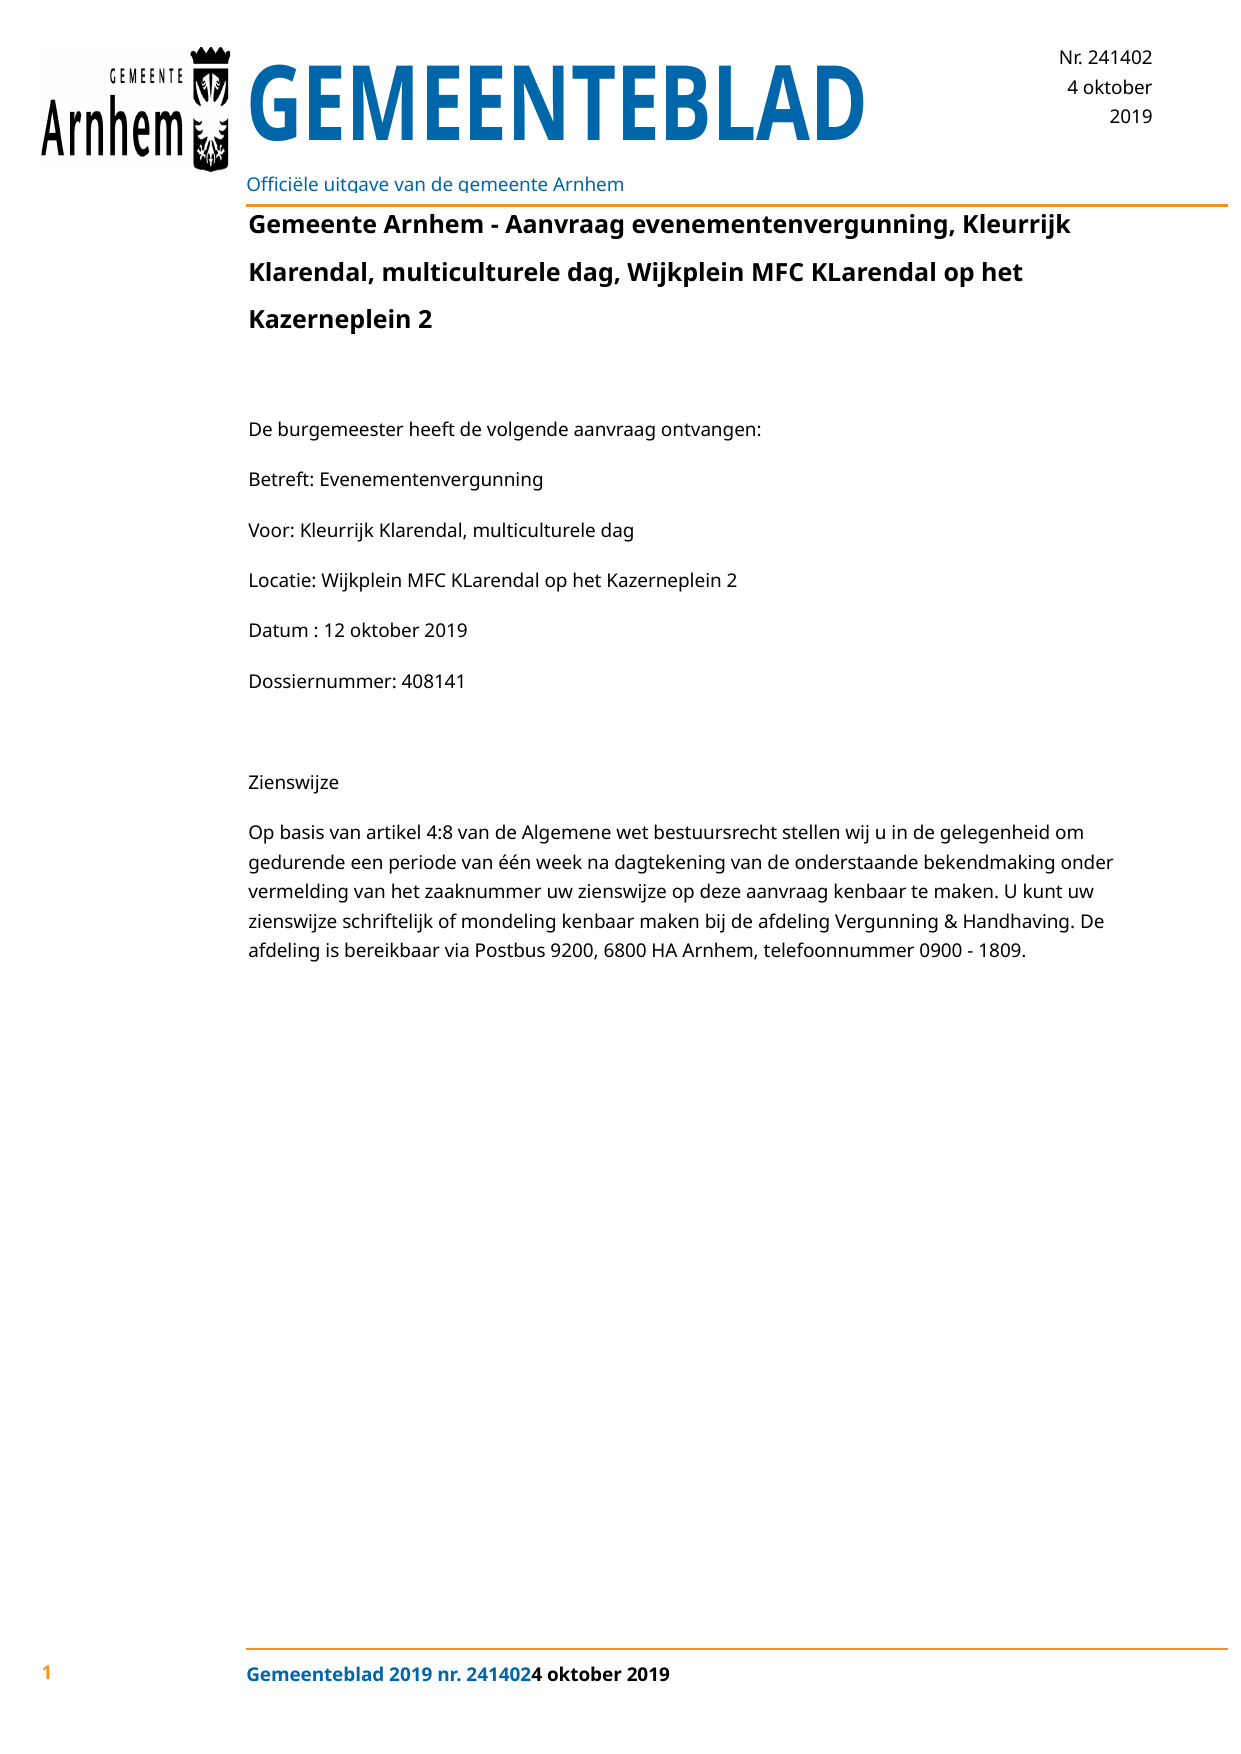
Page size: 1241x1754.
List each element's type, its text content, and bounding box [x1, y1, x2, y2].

text Datum : 12 oktober 2019 [248, 618, 1152, 643]
text Dossiernummer: 408141 [248, 668, 1152, 694]
text Locatie: Wijkplein MFC KLarendal op het Kazerneplein 2 [248, 567, 1152, 593]
text Betreft: Evenementenvergunning [248, 466, 1152, 492]
text Zienswijze [248, 769, 1152, 794]
picture [41, 47, 231, 172]
text Op basis van artikel 4:8 van de Algemene wet bestuursrecht stellen wij u in de gelegenheid om gedurende een periode van één week na dagtekening van de onderstaande bekendmaking onder vermelding van het zaaknummer uw zienswijze op deze aanvraag kenbaar te maken. U kunt uw zienswijze schriftelijk of mondeling kenbaar maken bij de afdeling Vergunning & Handhaving. De afdeling is bereikbaar via Postbus 9200, 6800 HA Arnhem, telefoonnummer 0900 - 1809. [248, 819, 1152, 963]
text De burgemeester heeft de volgende aanvraag ontvangen: [248, 416, 1152, 442]
text Voor: Kleurrijk Klarendal, multiculturele dag [248, 517, 1152, 542]
text Gemeente Arnhem - Aanvraag evenementenvergunning, Kleurrijk Klarendal, multiculturele dag, Wijkplein MFC KLarendal op het Kazerneplein 2 [248, 207, 1152, 336]
